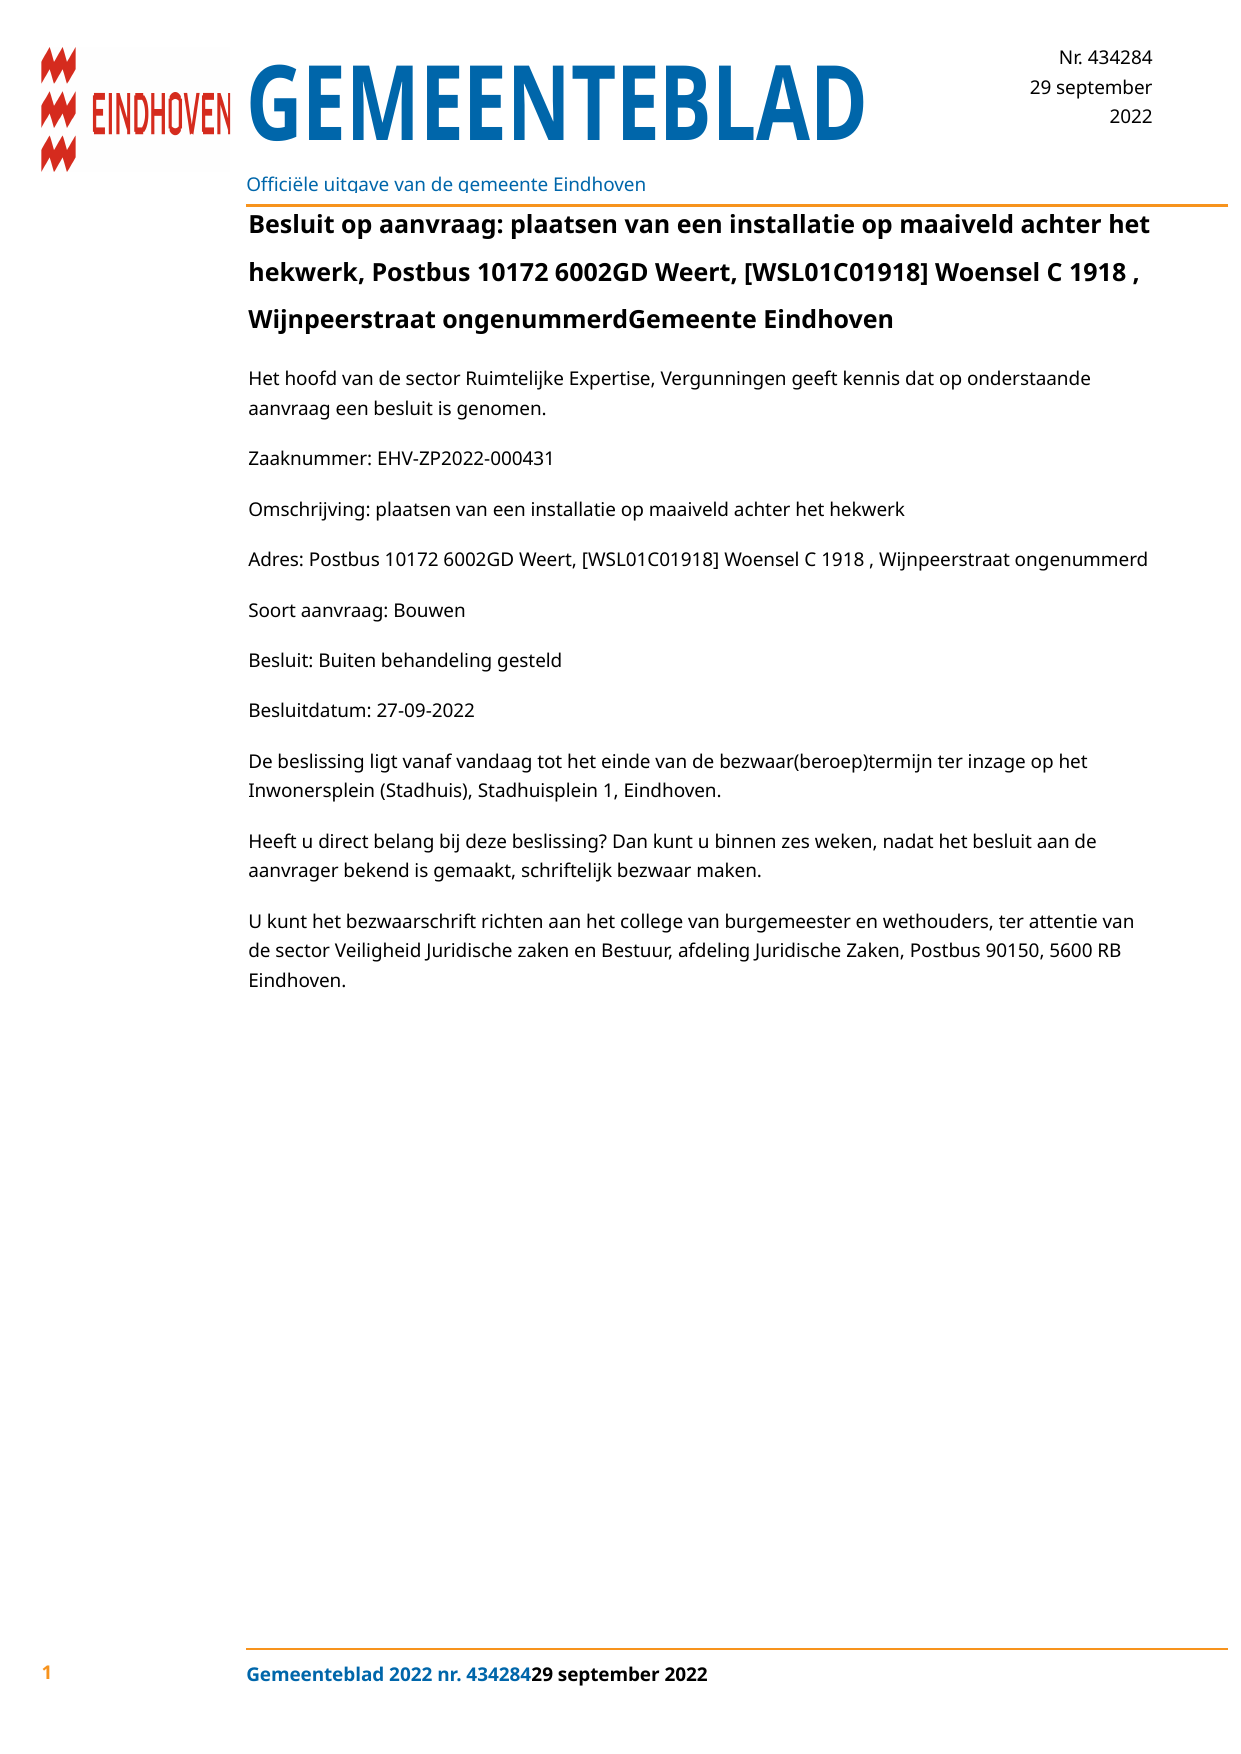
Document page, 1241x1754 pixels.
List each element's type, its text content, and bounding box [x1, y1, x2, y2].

picture [41, 47, 231, 172]
text Soort aanvraag: Bouwen [248, 597, 1152, 622]
text Heeft u direct belang bij deze beslissing? Dan kunt u binnen zes weken, nadat het besluit aan de aanvrager bekend is gemaakt, schriftelijk bezwaar maken. [248, 828, 1152, 883]
text Het hoofd van de sector Ruimtelijke Expertise, Vergunningen geeft kennis dat op onderstaande aanvraag een besluit is genomen. [248, 366, 1152, 421]
text Besluitdatum: 27-09-2022 [248, 698, 1152, 723]
text Adres: Postbus 10172 6002GD Weert, [WSL01C01918] Woensel C 1918 , Wijnpeerstraat ongenummerd [248, 546, 1152, 572]
text Omschrijving: plaatsen van een installatie op maaiveld achter het hekwerk [248, 496, 1152, 522]
text Besluit: Buiten behandeling gesteld [248, 647, 1152, 673]
text Zaaknummer: EHV-ZP2022-000431 [248, 446, 1152, 471]
text Besluit op aanvraag: plaatsen van een installatie op maaiveld achter het hekwerk, Postbus 10172 6002GD Weert, [WSL01C01918] Woensel C 1918 , Wijnpeerstraat ongenummerdGemeente Eindhoven [248, 207, 1152, 336]
text De beslissing ligt vanaf vandaag tot het einde van de bezwaar(beroep)termijn ter inzage op het Inwonersplein (Stadhuis), Stadhuisplein 1, Eindhoven. [248, 748, 1152, 803]
text U kunt het bezwaarschrift richten aan het college van burgemeester en wethouders, ter attentie van de sector Veiligheid Juridische zaken en Bestuur, afdeling Juridische Zaken, Postbus 90150, 5600 RB Eindhoven. [248, 908, 1152, 993]
